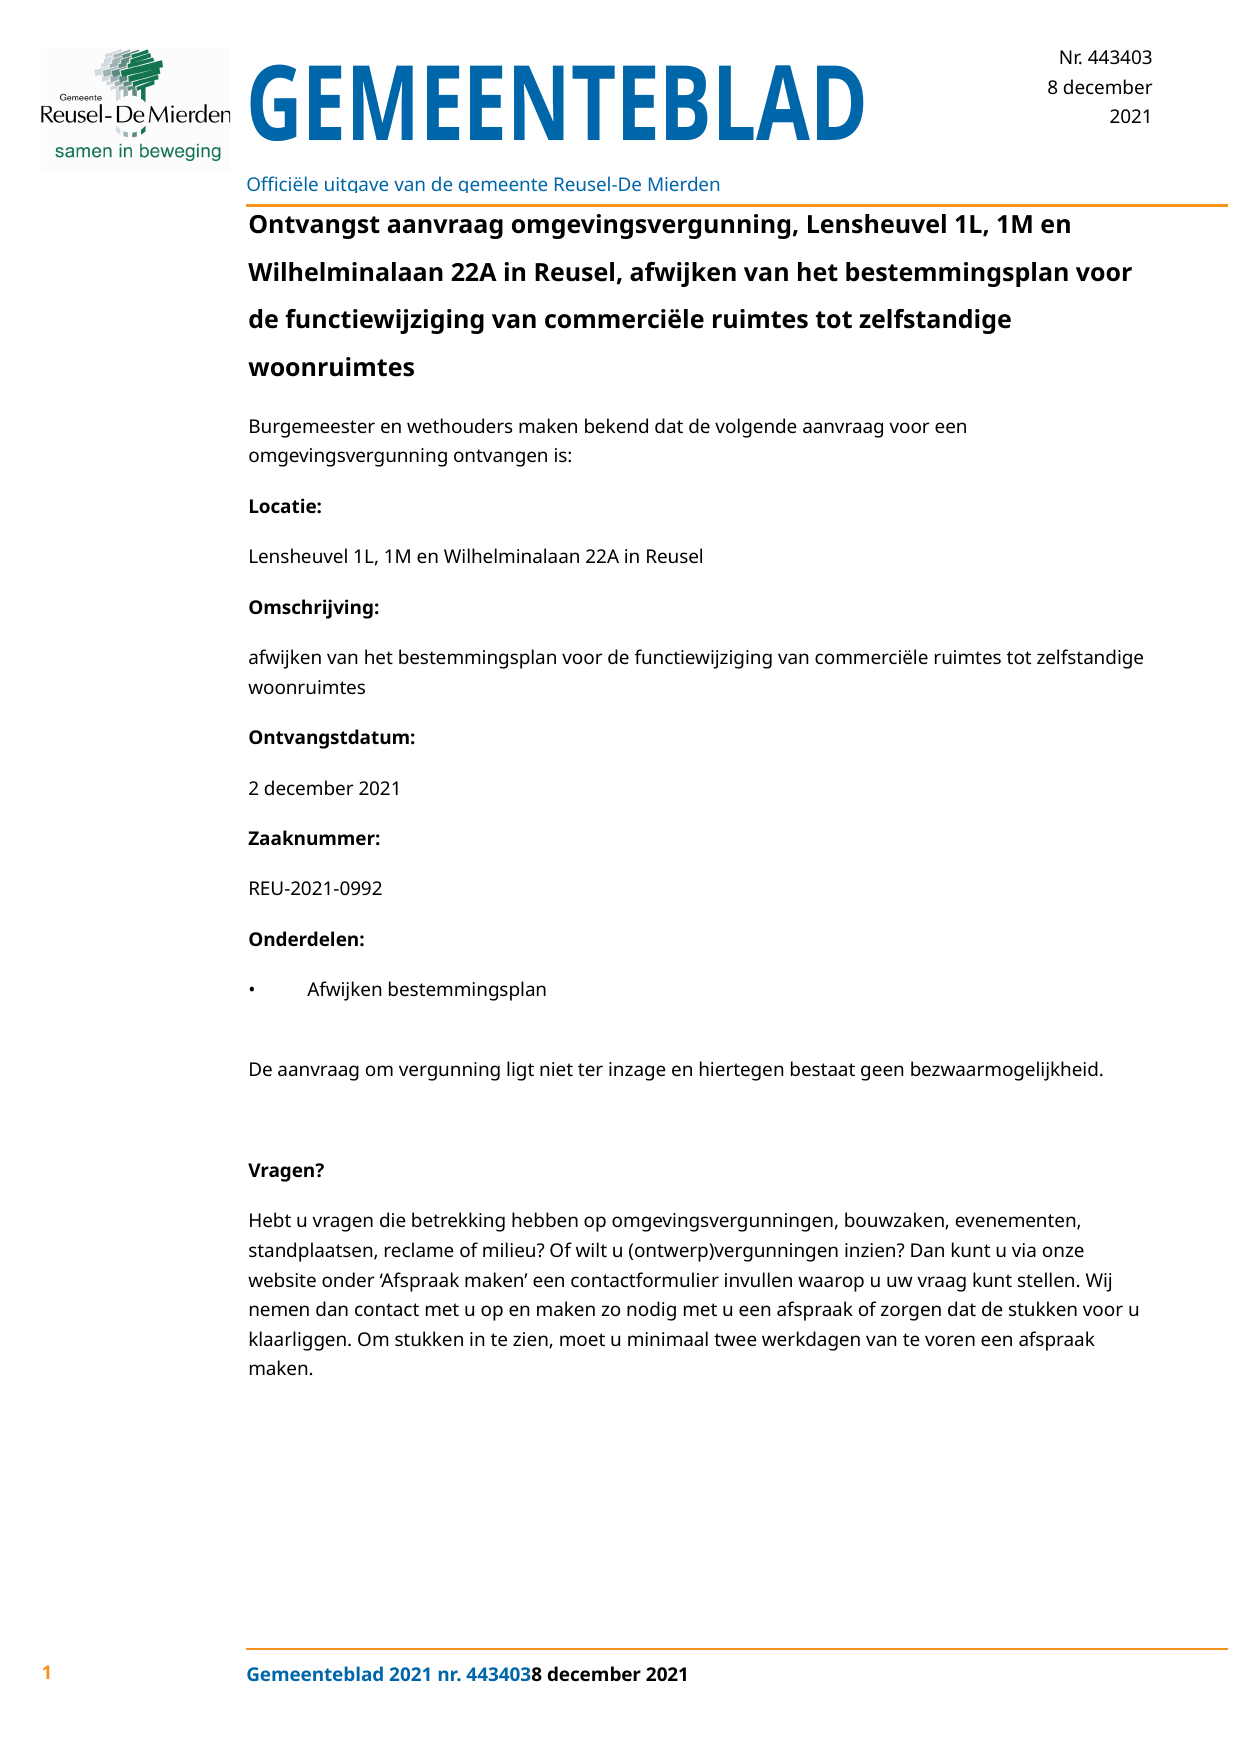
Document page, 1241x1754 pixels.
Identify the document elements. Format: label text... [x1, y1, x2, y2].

text Zaaknummer: [248, 825, 1152, 851]
text afwijken van het bestemmingsplan voor de functiewijziging van commerciële ruimtes tot zelfstandige woonruimtes [248, 644, 1152, 700]
picture [41, 47, 231, 172]
text Lensheuvel 1L, 1M en Wilhelminalaan 22A in Reusel [248, 543, 1152, 569]
text Ontvangstdatum: [248, 724, 1152, 750]
text 2 december 2021 [248, 775, 1152, 801]
text Omschrijving: [248, 594, 1152, 620]
text Ontvangst aanvraag omgevingsvergunning, Lensheuvel 1L, 1M en Wilhelminalaan 22A in Reusel, afwijken van het bestemmingsplan voor de functiewijziging van commerciële ruimtes tot zelfstandige woonruimtes [248, 207, 1152, 384]
text De aanvraag om vergunning ligt niet ter inzage en hiertegen bestaat geen bezwaarmogelijkheid. [248, 1056, 1152, 1082]
text Onderdelen: [248, 926, 1152, 952]
list Afwijken bestemmingsplan [248, 976, 1152, 1002]
text Locatie: [248, 493, 1152, 519]
text Vragen? [248, 1157, 1152, 1183]
text REU-2021-0992 [248, 876, 1152, 901]
text Burgemeester en wethouders maken bekend dat de volgende aanvraag voor een omgevingsvergunning ontvangen is: [248, 413, 1152, 468]
text Hebt u vragen die betrekking hebben op omgevingsvergunningen, bouwzaken, evenementen, standplaatsen, reclame of milieu? Of wilt u (ontwerp)vergunningen inzien? Dan kunt u via onze website onder ‘Afspraak maken’ een contactformulier invullen waarop u uw vraag kunt stellen. Wij nemen dan contact met u op en maken zo nodig met u een afspraak of zorgen dat de stukken voor u klaarliggen. Om stukken in te zien, moet u minimaal twee werkdagen van te voren een afspraak maken. [248, 1208, 1152, 1381]
